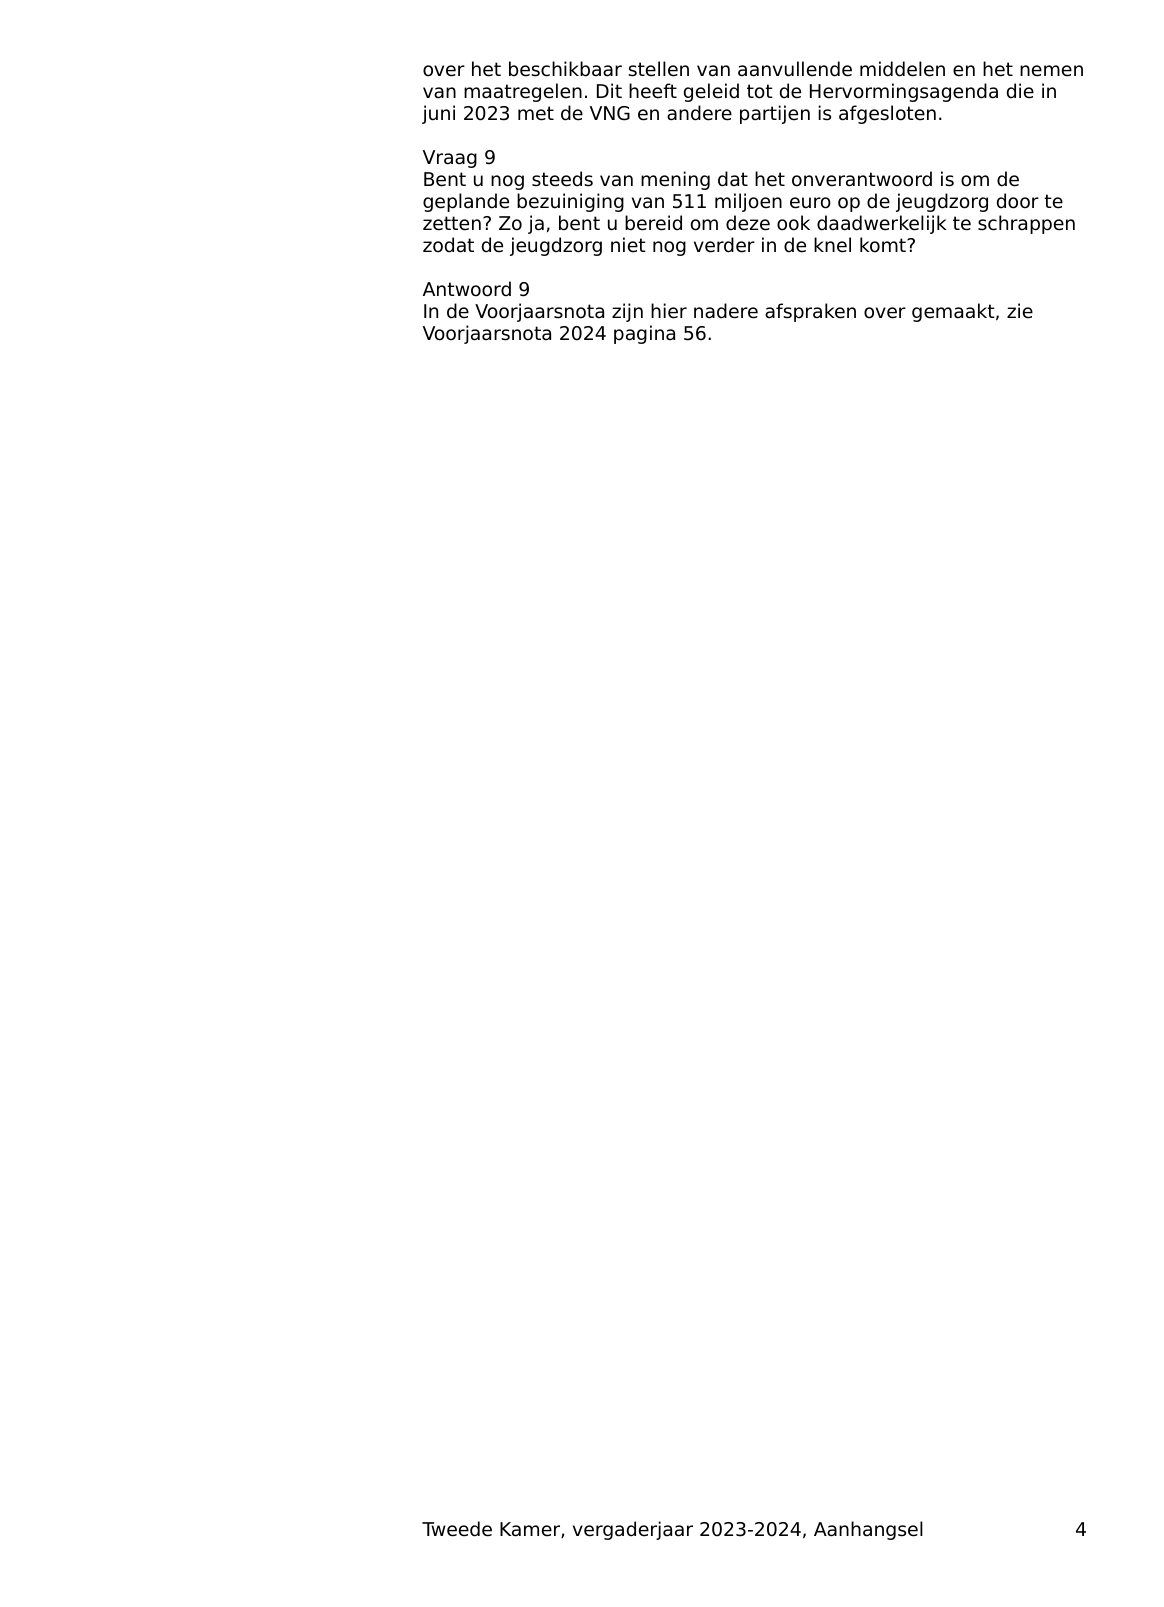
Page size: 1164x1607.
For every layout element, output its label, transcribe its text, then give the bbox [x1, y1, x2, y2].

text over het beschikbaar stellen van aanvullende middelen en het nemen van maatregelen. Dit heeft geleid tot de Hervormingsagenda die in juni 2023 met de VNG en andere partijen is afgesloten. [422, 59, 1087, 125]
text Bent u nog steeds van mening dat het onverantwoord is om de geplande bezuiniging van 511 miljoen euro op de jeugdzorg door te zetten? Zo ja, bent u bereid om deze ook daadwerkelijk te schrappen zodat de jeugdzorg niet nog verder in de knel komt? [422, 169, 1087, 257]
text In de Voorjaarsnota zijn hier nadere afspraken over gemaakt, zie Voorjaarsnota 2024 pagina 56. [422, 301, 1087, 345]
text Vraag 9 [422, 147, 1087, 169]
text Antwoord 9 [422, 279, 1087, 301]
